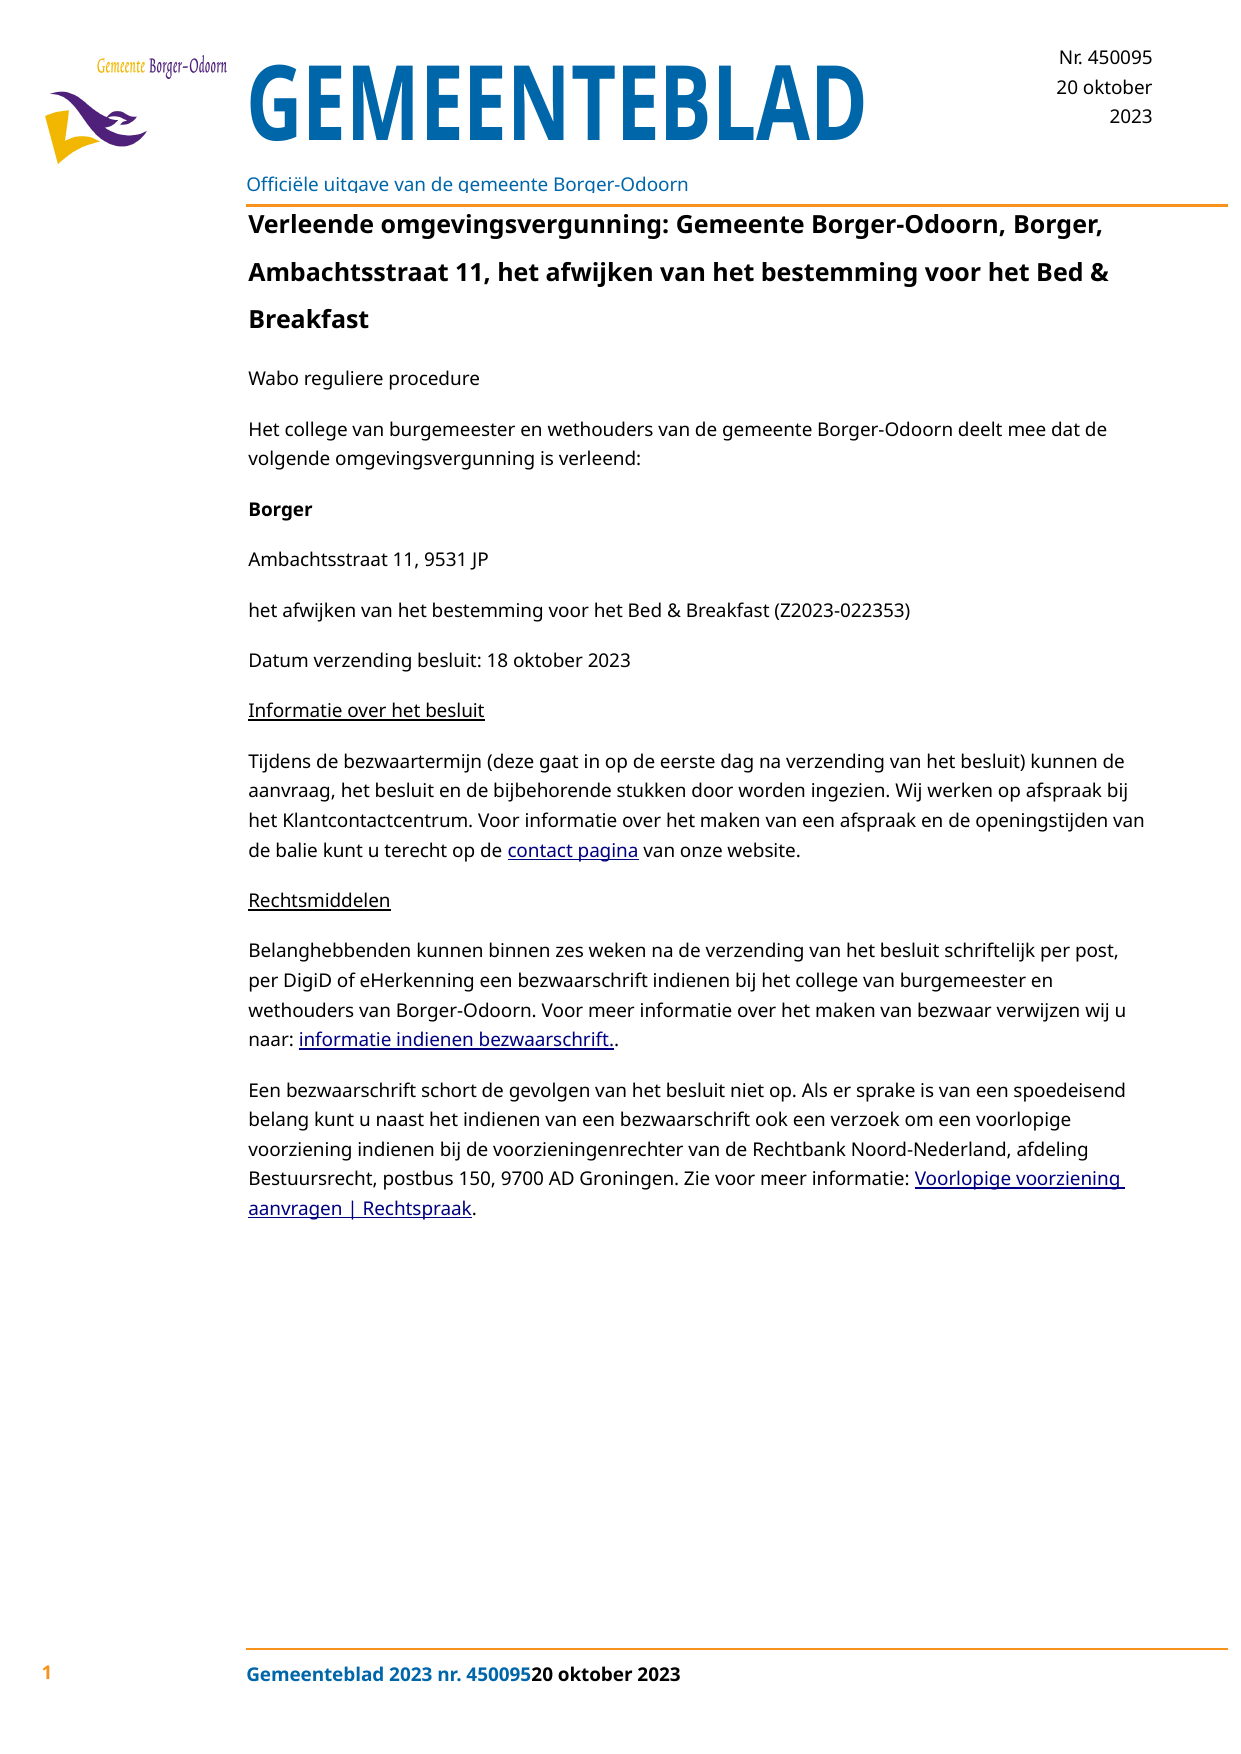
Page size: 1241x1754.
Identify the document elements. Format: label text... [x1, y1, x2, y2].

text Rechtsmiddelen [248, 887, 1152, 913]
picture [41, 47, 231, 172]
text Het college van burgemeester en wethouders van de gemeente Borger-Odoorn deelt mee dat de volgende omgevingsvergunning is verleend: [248, 416, 1152, 471]
text Borger [248, 496, 1152, 522]
text Datum verzending besluit: 18 oktober 2023 [248, 647, 1152, 673]
text Een bezwaarschrift schort de gevolgen van het besluit niet op. Als er sprake is van een spoedeisend belang kunt u naast het indienen van een bezwaarschrift ook een verzoek om een voorlopige voorziening indienen bij de voorzieningenrechter van de Rechtbank Noord-Nederland, afdeling Bestuursrecht, postbus 150, 9700 AD Groningen. Zie voor meer informatie: Voorlopige voorziening aanvragen | Rechtspraak. [248, 1077, 1152, 1221]
text Belanghebbenden kunnen binnen zes weken na de verzending van het besluit schriftelijk per post, per DigiD of eHerkenning een bezwaarschrift indienen bij het college van burgemeester en wethouders van Borger-Odoorn. Voor meer informatie over het maken van bezwaar verwijzen wij u naar: informatie indienen bezwaarschrift.. [248, 938, 1152, 1052]
text Informatie over het besluit [248, 698, 1152, 723]
text Wabo reguliere procedure [248, 366, 1152, 391]
text het afwijken van het bestemming voor het Bed & Breakfast (Z2023-022353) [248, 597, 1152, 622]
text Tijdens de bezwaartermijn (deze gaat in op de eerste dag na verzending van het besluit) kunnen de aanvraag, het besluit en de bijbehorende stukken door worden ingezien. Wij werken op afspraak bij het Klantcontactcentrum. Voor informatie over het maken van een afspraak en de openingstijden van de balie kunt u terecht op de contact pagina van onze website. [248, 748, 1152, 862]
text Verleende omgevingsvergunning: Gemeente Borger-Odoorn, Borger, Ambachtsstraat 11, het afwijken van het bestemming voor het Bed & Breakfast [248, 207, 1152, 336]
text Ambachtsstraat 11, 9531 JP [248, 546, 1152, 572]
